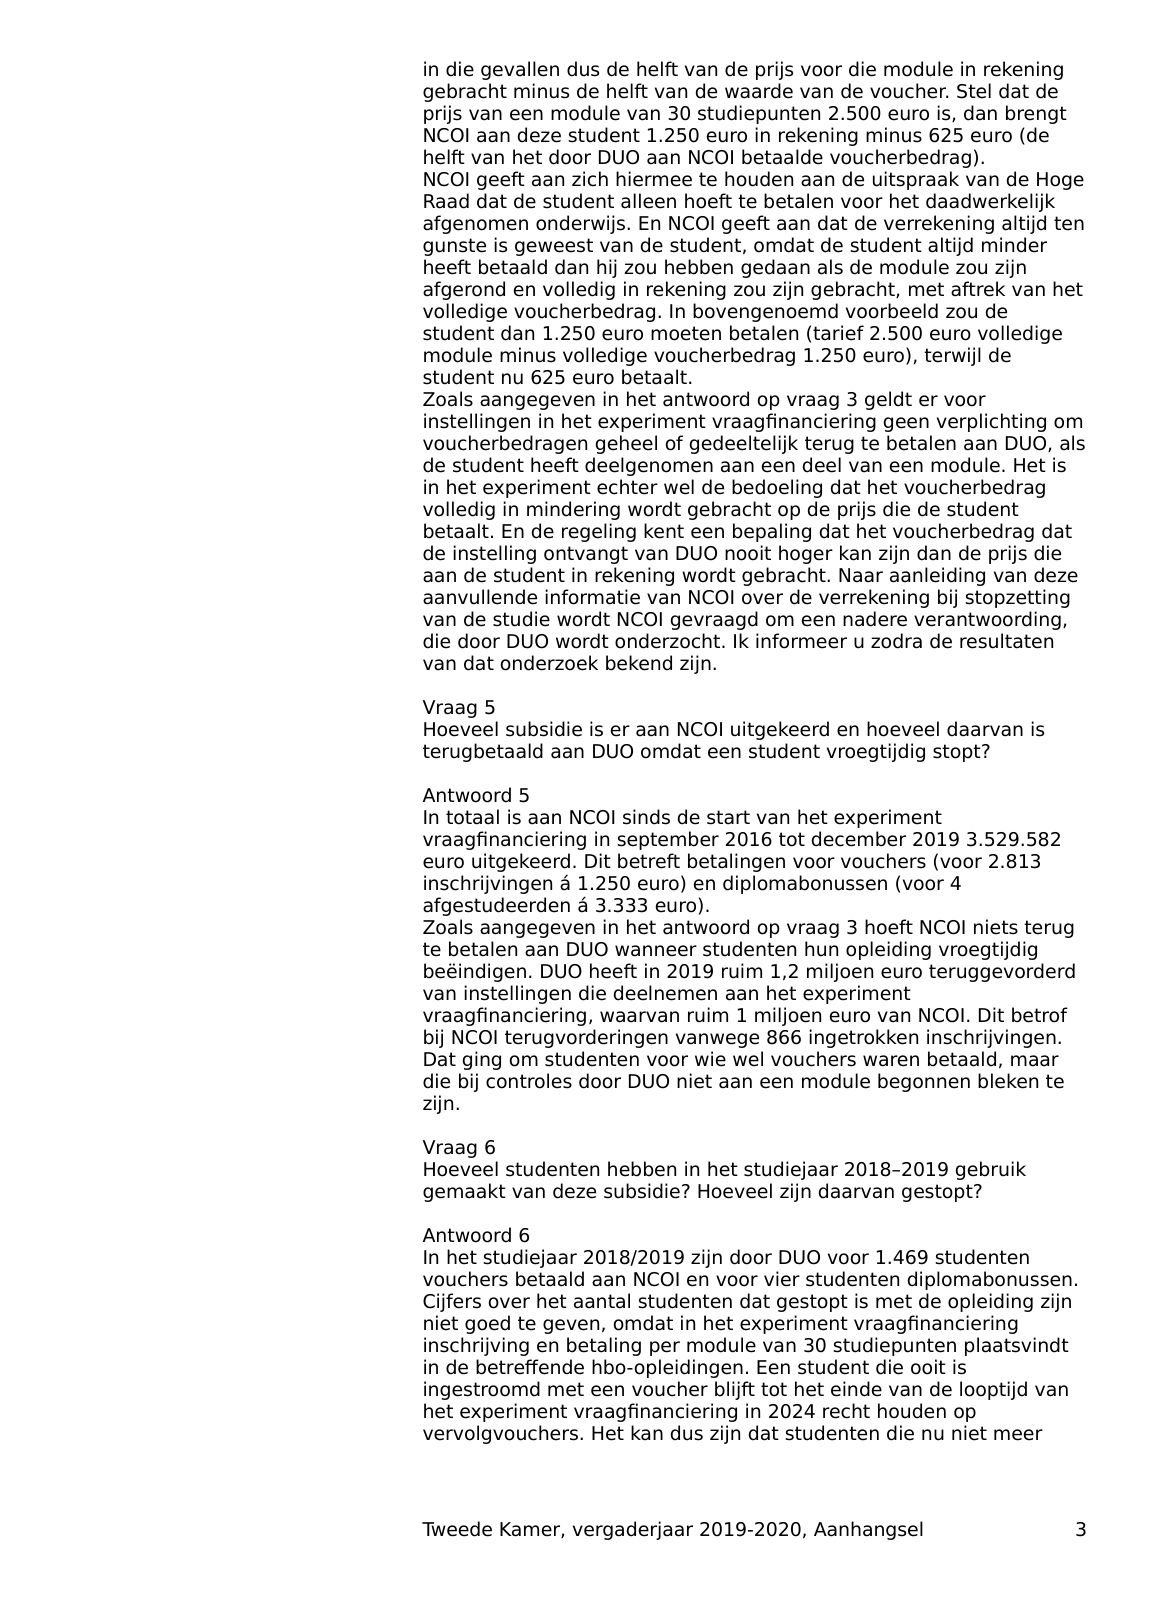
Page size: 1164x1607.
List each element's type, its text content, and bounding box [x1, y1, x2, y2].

text Zoals aangegeven in het antwoord op vraag 3 geldt er voor instellingen in het experiment vraagfinanciering geen verplichting om voucherbedragen geheel of gedeeltelijk terug te betalen aan DUO, als de student heeft deelgenomen aan een deel van een module. Het is in het experiment echter wel de bedoeling dat het voucherbedrag volledig in mindering wordt gebracht op de prijs die de student betaalt. En de regeling kent een bepaling dat het voucherbedrag dat de instelling ontvangt van DUO nooit hoger kan zijn dan de prijs die aan de student in rekening wordt gebracht. Naar aanleiding van deze aanvullende informatie van NCOI over de verrekening bij stopzetting van de studie wordt NCOI gevraagd om een nadere verantwoording, die door DUO wordt onderzocht. Ik informeer u zodra de resultaten van dat onderzoek bekend zijn. [422, 389, 1087, 674]
text Vraag 5 [422, 697, 1087, 719]
text Hoeveel studenten hebben in het studiejaar 2018–2019 gebruik gemaakt van deze subsidie? Hoeveel zijn daarvan gestopt? [422, 1159, 1087, 1203]
text In het studiejaar 2018/2019 zijn door DUO voor 1.469 studenten vouchers betaald aan NCOI en voor vier studenten diplomabonussen. Cijfers over het aantal studenten dat gestopt is met de opleiding zijn niet goed te geven, omdat in het experiment vraagfinanciering inschrijving en betaling per module van 30 studiepunten plaatsvindt in de betreffende hbo-opleidingen. Een student die ooit is ingestroomd met een voucher blijft tot het einde van de looptijd van het experiment vraagfinanciering in 2024 recht houden op vervolgvouchers. Het kan dus zijn dat studenten die nu niet meer [422, 1247, 1087, 1444]
text Antwoord 6 [422, 1225, 1087, 1247]
text In totaal is aan NCOI sinds de start van het experiment vraagfinanciering in september 2016 tot december 2019 3.529.582 euro uitgekeerd. Dit betreft betalingen voor vouchers (voor 2.813 inschrijvingen á 1.250 euro) en diplomabonussen (voor 4 afgestudeerden á 3.333 euro). [422, 807, 1087, 917]
text in die gevallen dus de helft van de prijs voor die module in rekening gebracht minus de helft van de waarde van de voucher. Stel dat de prijs van een module van 30 studiepunten 2.500 euro is, dan brengt NCOI aan deze student 1.250 euro in rekening minus 625 euro (de helft van het door DUO aan NCOI betaalde voucherbedrag). [422, 59, 1087, 169]
text Vraag 6 [422, 1137, 1087, 1159]
text Antwoord 5 [422, 785, 1087, 807]
text Zoals aangegeven in het antwoord op vraag 3 hoeft NCOI niets terug te betalen aan DUO wanneer studenten hun opleiding vroegtijdig beëindigen. DUO heeft in 2019 ruim 1,2 miljoen euro teruggevorderd van instellingen die deelnemen aan het experiment vraagfinanciering, waarvan ruim 1 miljoen euro van NCOI. Dit betrof bij NCOI terugvorderingen vanwege 866 ingetrokken inschrijvingen. Dat ging om studenten voor wie wel vouchers waren betaald, maar die bij controles door DUO niet aan een module begonnen bleken te zijn. [422, 917, 1087, 1114]
text Hoeveel subsidie is er aan NCOI uitgekeerd en hoeveel daarvan is terugbetaald aan DUO omdat een student vroegtijdig stopt? [422, 719, 1087, 763]
text NCOI geeft aan zich hiermee te houden aan de uitspraak van de Hoge Raad dat de student alleen hoeft te betalen voor het daadwerkelijk afgenomen onderwijs. En NCOI geeft aan dat de verrekening altijd ten gunste is geweest van de student, omdat de student altijd minder heeft betaald dan hij zou hebben gedaan als de module zou zijn afgerond en volledig in rekening zou zijn gebracht, met aftrek van het volledige voucherbedrag. In bovengenoemd voorbeeld zou de student dan 1.250 euro moeten betalen (tarief 2.500 euro volledige module minus volledige voucherbedrag 1.250 euro), terwijl de student nu 625 euro betaalt. [422, 169, 1087, 389]
